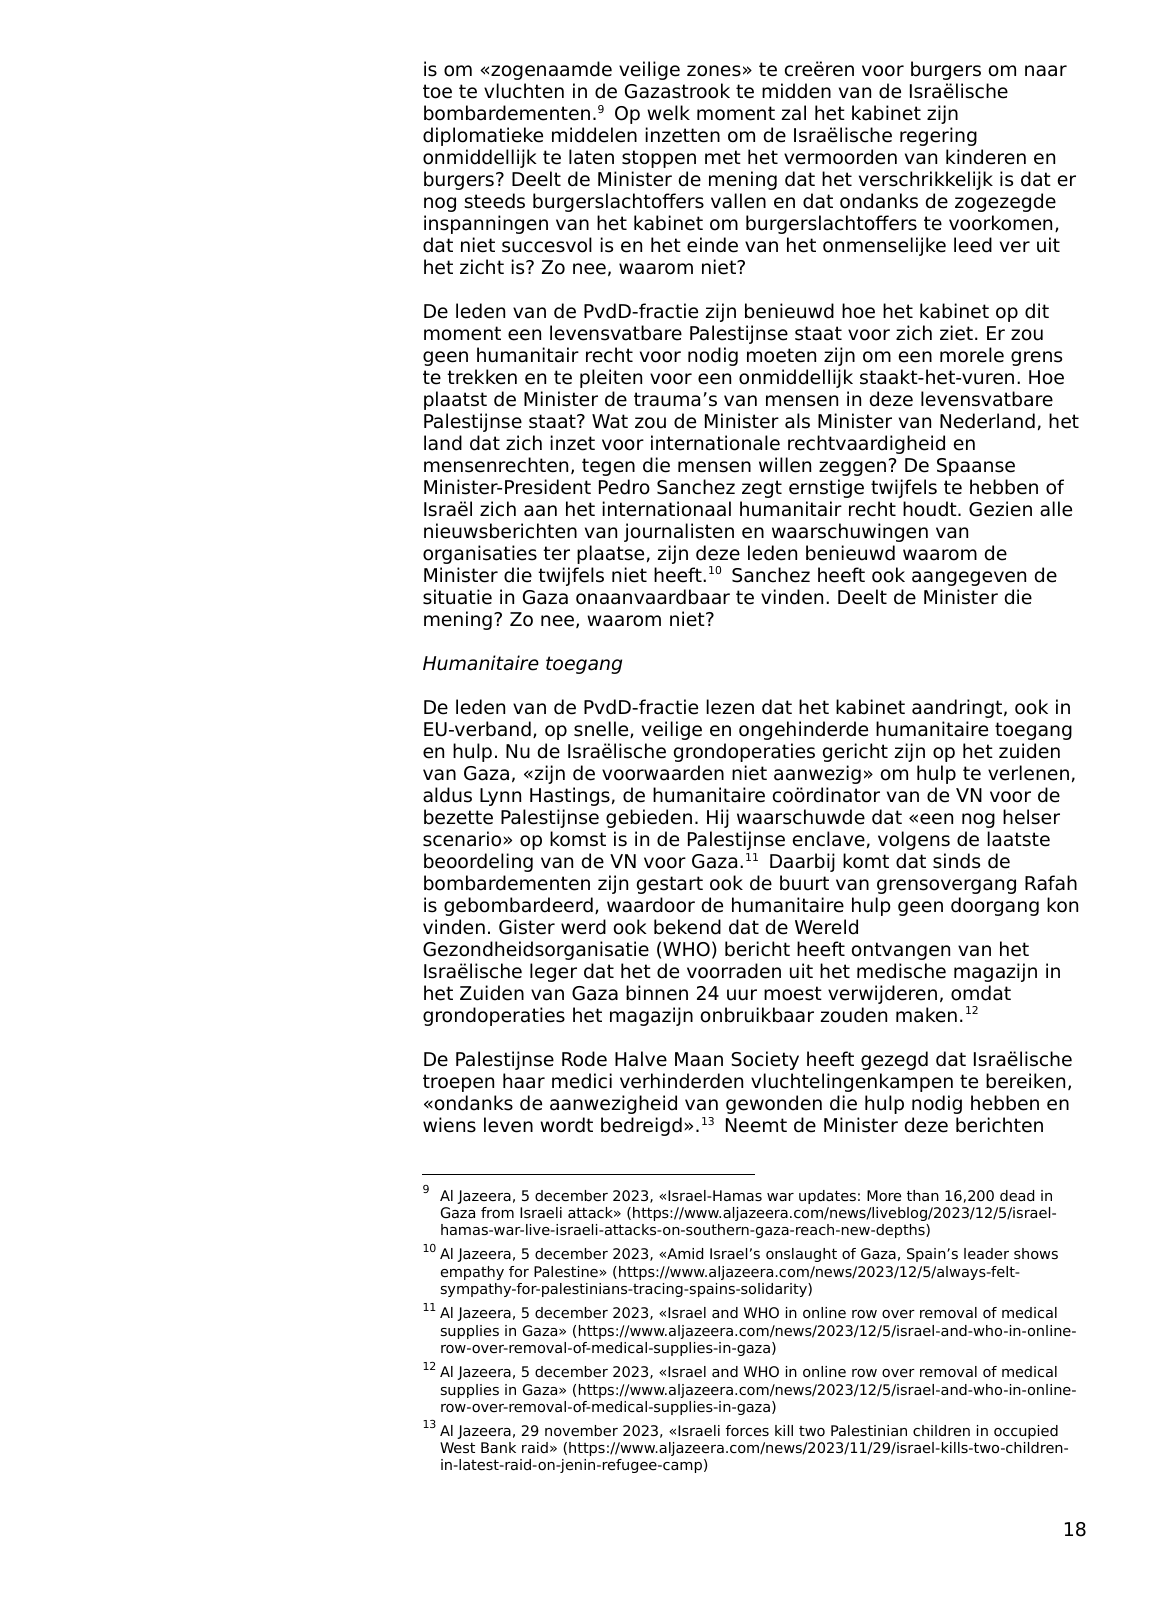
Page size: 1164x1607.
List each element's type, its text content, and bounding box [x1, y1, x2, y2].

text De Palestijnse Rode Halve Maan Society heeft gezegd dat Israëlische troepen haar medici verhinderden vluchtelingenkampen te bereiken, «ondanks de aanwezigheid van gewonden die hulp nodig hebben en wiens leven wordt bedreigd». Neemt de Minister deze berichten [422, 1049, 1087, 1137]
text Al Jazeera, 5 december 2023, «Amid Israel’s onslaught of Gaza, Spain’s leader shows empathy for Palestine» (https://www.aljazeera.com/news/2023/12/5/always-felt-sympathy-for-palestinians-tracing-spains-solidarity) [422, 1242, 1087, 1298]
text is om «zogenaamde veilige zones» te creëren voor burgers om naar toe te vluchten in de Gazastrook te midden van de Israëlische bombardementen. Op welk moment zal het kabinet zijn diplomatieke middelen inzetten om de Israëlische regering onmiddellijk te laten stoppen met het vermoorden van kinderen en burgers? Deelt de Minister de mening dat het verschrikkelijk is dat er nog steeds burgerslachtoffers vallen en dat ondanks de zogezegde inspanningen van het kabinet om burgerslachtoffers te voorkomen, dat niet succesvol is en het einde van het onmenselijke leed ver uit het zicht is? Zo nee, waarom niet? [422, 59, 1087, 279]
subtitle Humanitaire toegang [422, 653, 1087, 675]
text De leden van de PvdD-fractie lezen dat het kabinet aandringt, ook in EU-verband, op snelle, veilige en ongehinderde humanitaire toegang en hulp. Nu de Israëlische grondoperaties gericht zijn op het zuiden van Gaza, «zijn de voorwaarden niet aanwezig» om hulp te verlenen, aldus Lynn Hastings, de humanitaire coördinator van de VN voor de bezette Palestijnse gebieden. Hij waarschuwde dat «een nog helser scenario» op komst is in de Palestijnse enclave, volgens de laatste beoordeling van de VN voor Gaza. Daarbij komt dat sinds de bombardementen zijn gestart ook de buurt van grensovergang Rafah is gebombardeerd, waardoor de humanitaire hulp geen doorgang kon vinden. Gister werd ook bekend dat de Wereld Gezondheidsorganisatie (WHO) bericht heeft ontvangen van het Israëlische leger dat het de voorraden uit het medische magazijn in het Zuiden van Gaza binnen 24 uur moest verwijderen, omdat grondoperaties het magazijn onbruikbaar zouden maken. [422, 697, 1087, 1027]
text Al Jazeera, 5 december 2023, «Israel-Hamas war updates: More than 16,200 dead in Gaza from Israeli attack» (https://www.aljazeera.com/news/liveblog/2023/12/5/israel-hamas-war-live-israeli-attacks-on-southern-gaza-reach-new-depths) [422, 1183, 1087, 1239]
text Al Jazeera, 5 december 2023, «Israel and WHO in online row over removal of medical supplies in Gaza» (https://www.aljazeera.com/news/2023/12/5/israel-and-who-in-online-row-over-removal-of-medical-supplies-in-gaza) [422, 1360, 1087, 1416]
text De leden van de PvdD-fractie zijn benieuwd hoe het kabinet op dit moment een levensvatbare Palestijnse staat voor zich ziet. Er zou geen humanitair recht voor nodig moeten zijn om een morele grens te trekken en te pleiten voor een onmiddellijk staakt-het-vuren. Hoe plaatst de Minister de trauma’s van mensen in deze levensvatbare Palestijnse staat? Wat zou de Minister als Minister van Nederland, het land dat zich inzet voor internationale rechtvaardigheid en mensenrechten, tegen die mensen willen zeggen? De Spaanse Minister-President Pedro Sanchez zegt ernstige twijfels te hebben of Israël zich aan het internationaal humanitair recht houdt. Gezien alle nieuwsberichten van journalisten en waarschuwingen van organisaties ter plaatse, zijn deze leden benieuwd waarom de Minister die twijfels niet heeft. Sanchez heeft ook aangegeven de situatie in Gaza onaanvaardbaar te vinden. Deelt de Minister die mening? Zo nee, waarom niet? [422, 301, 1087, 631]
text Al Jazeera, 29 november 2023, «Israeli forces kill two Palestinian children in occupied West Bank raid» (https://www.aljazeera.com/news/2023/11/29/israel-kills-two-children-in-latest-raid-on-jenin-refugee-camp) [422, 1418, 1087, 1474]
text Al Jazeera, 5 december 2023, «Israel and WHO in online row over removal of medical supplies in Gaza» (https://www.aljazeera.com/news/2023/12/5/israel-and-who-in-online-row-over-removal-of-medical-supplies-in-gaza) [422, 1301, 1087, 1357]
